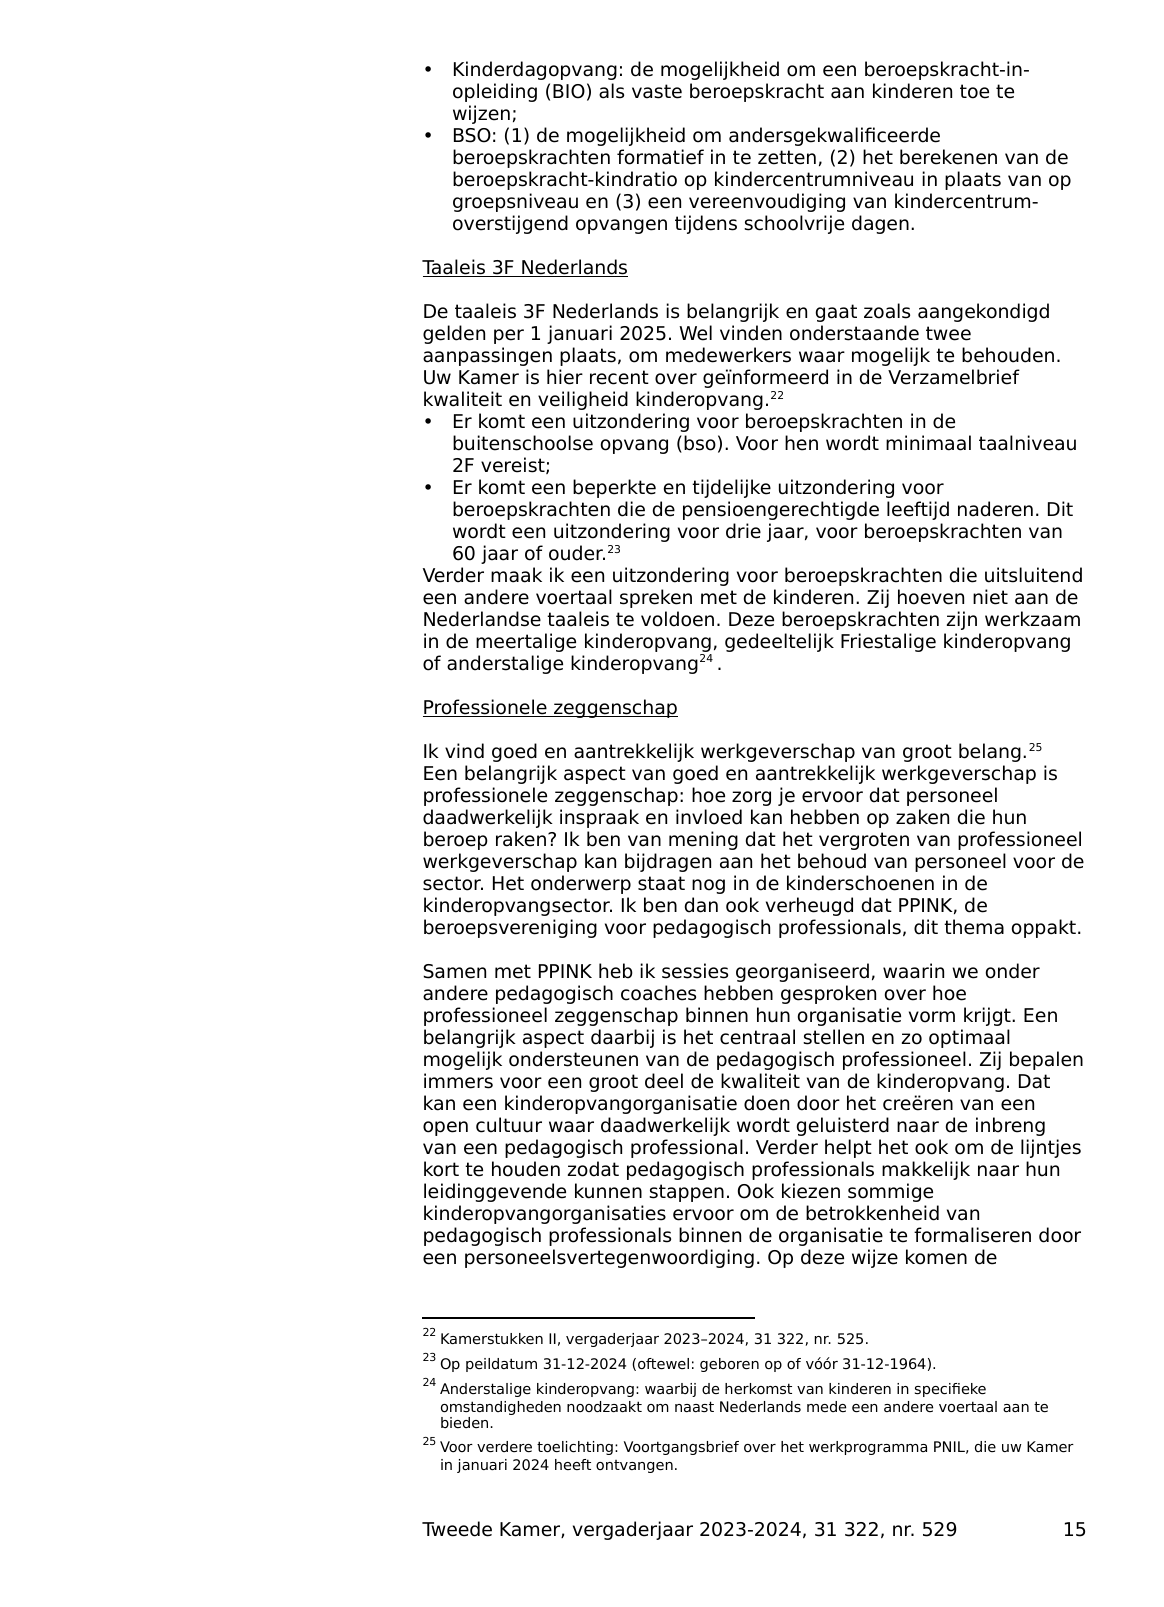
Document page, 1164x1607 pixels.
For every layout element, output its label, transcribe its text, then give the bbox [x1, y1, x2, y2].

text Ik vind goed en aantrekkelijk werkgeverschap van groot belang. Een belangrijk aspect van goed en aantrekkelijk werkgeverschap is professionele zeggenschap: hoe zorg je ervoor dat personeel daadwerkelijk inspraak en invloed kan hebben op zaken die hun beroep raken? Ik ben van mening dat het vergroten van professioneel werkgeverschap kan bijdragen aan het behoud van personeel voor de sector. Het onderwerp staat nog in de kinderschoenen in de kinderopvangsector. Ik ben dan ook verheugd dat PPINK, de beroepsvereniging voor pedagogisch professionals, dit thema oppakt. [422, 741, 1087, 939]
text Verder maak ik een uitzondering voor beroepskrachten die uitsluitend een andere voertaal spreken met de kinderen. Zij hoeven niet aan de Nederlandse taaleis te voldoen. Deze beroepskrachten zijn werkzaam in de meertalige kinderopvang, gedeeltelijk Friestalige kinderopvang of anderstalige kinderopvang. [422, 565, 1087, 675]
text • Er komt een uitzondering voor beroepskrachten in de buitenschoolse opvang (bso). Voor hen wordt minimaal taalniveau 2F vereist; [422, 411, 1087, 477]
text Samen met PPINK heb ik sessies georganiseerd, waarin we onder andere pedagogisch coaches hebben gesproken over hoe professioneel zeggenschap binnen hun organisatie vorm krijgt. Een belangrijk aspect daarbij is het centraal stellen en zo optimaal mogelijk ondersteunen van de pedagogisch professioneel. Zij bepalen immers voor een groot deel de kwaliteit van de kinderopvang. Dat kan een kinderopvangorganisatie doen door het creëren van een open cultuur waar daadwerkelijk wordt geluisterd naar de inbreng van een pedagogisch professional. Verder helpt het ook om de lijntjes kort te houden zodat pedagogisch professionals makkelijk naar hun leidinggevende kunnen stappen. Ook kiezen sommige kinderopvangorganisaties ervoor om de betrokkenheid van pedagogisch professionals binnen de organisatie te formaliseren door een personeelsvertegenwoordiging. Op deze wijze komen de [422, 961, 1087, 1269]
text • BSO: (1) de mogelijkheid om andersgekwalificeerde beroepskrachten formatief in te zetten, (2) het berekenen van de beroepskracht-kindratio op kindercentrumniveau in plaats van op groepsniveau en (3) een vereenvoudiging van kindercentrum-overstijgend opvangen tijdens schoolvrije dagen. [422, 125, 1087, 235]
text Anderstalige kinderopvang: waarbij de herkomst van kinderen in specifieke omstandigheden noodzaakt om naast Nederlands mede een andere voertaal aan te bieden. [422, 1377, 1087, 1432]
text • Kinderdagopvang: de mogelijkheid om een beroepskracht-in-opleiding (BIO) als vaste beroepskracht aan kinderen toe te wijzen; [422, 59, 1087, 125]
subtitle Taaleis 3F Nederlands [422, 257, 1087, 279]
text Voor verdere toelichting: Voortgangsbrief over het werkprogramma PNIL, die uw Kamer in januari 2024 heeft ontvangen. [422, 1435, 1087, 1474]
text Kamerstukken II, vergaderjaar 2023–2024, 31 322, nr. 525. [422, 1327, 1087, 1349]
text • Er komt een beperkte en tijdelijke uitzondering voor beroepskrachten die de pensioengerechtigde leeftijd naderen. Dit wordt een uitzondering voor drie jaar, voor beroepskrachten van 60 jaar of ouder. [422, 477, 1087, 565]
text De taaleis 3F Nederlands is belangrijk en gaat zoals aangekondigd gelden per 1 januari 2025. Wel vinden onderstaande twee aanpassingen plaats, om medewerkers waar mogelijk te behouden. Uw Kamer is hier recent over geïnformeerd in de Verzamelbrief kwaliteit en veiligheid kinderopvang. [422, 301, 1087, 411]
subtitle Professionele zeggenschap [422, 697, 1087, 719]
text Op peildatum 31-12-2024 (oftewel: geboren op of vóór 31-12-1964). [422, 1352, 1087, 1374]
